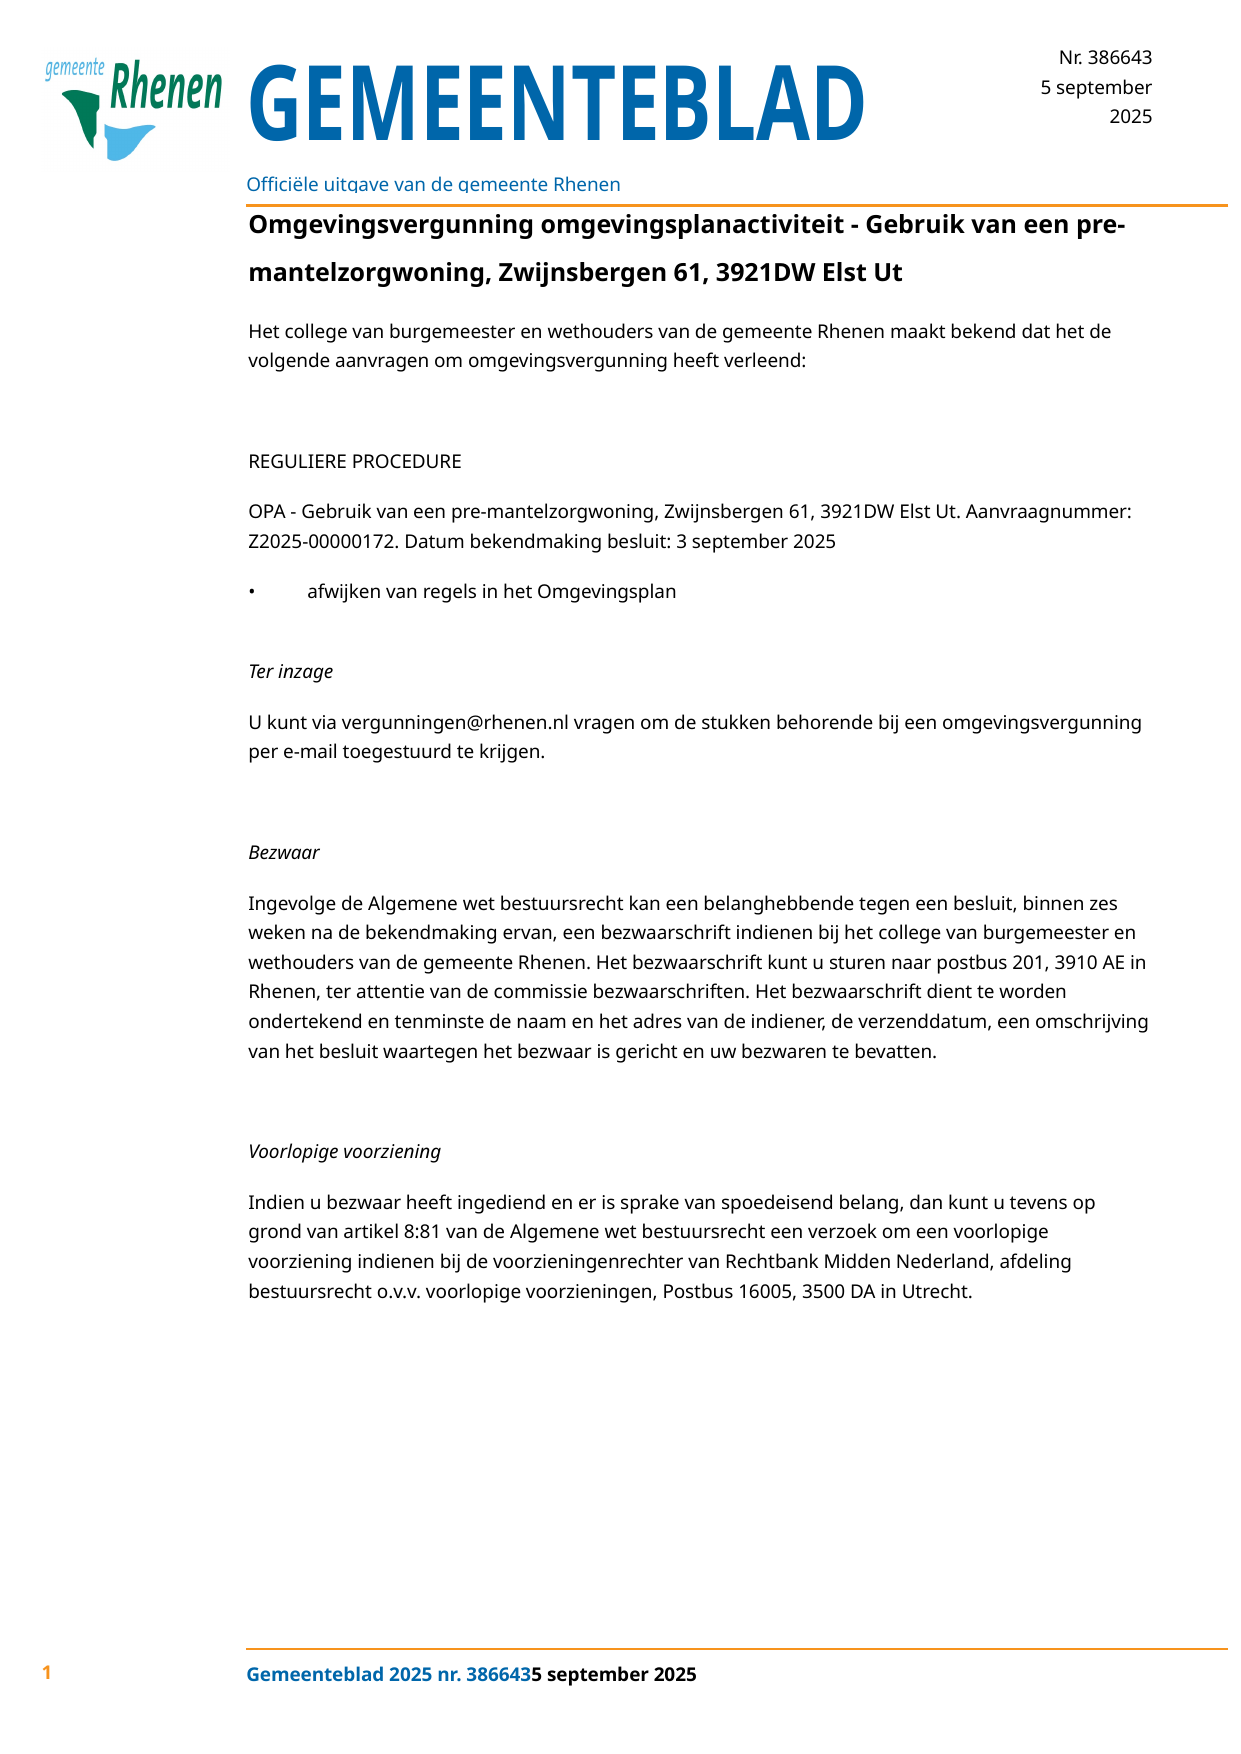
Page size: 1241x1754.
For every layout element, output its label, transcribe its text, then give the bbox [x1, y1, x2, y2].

text Bezwaar [248, 839, 1152, 865]
list afwijken van regels in het Omgevingsplan [248, 579, 1152, 604]
text REGULIERE PROCEDURE [248, 448, 1152, 474]
text Omgevingsvergunning omgevingsplanactiviteit - Gebruik van een pre-mantelzorgwoning, Zwijnsbergen 61, 3921DW Elst Ut [248, 207, 1152, 288]
text Ingevolge de Algemene wet bestuursrecht kan een belanghebbende tegen een besluit, binnen zes weken na de bekendmaking ervan, een bezwaarschrift indienen bij het college van burgemeester en wethouders van de gemeente Rhenen. Het bezwaarschrift kunt u sturen naar postbus 201, 3910 AE in Rhenen, ter attentie van de commissie bezwaarschriften. Het bezwaarschrift dient te worden ondertekend en tenminste de naam en het adres van de indiener, de verzenddatum, een omschrijving van het besluit waartegen het bezwaar is gericht en uw bezwaren te bevatten. [248, 890, 1152, 1064]
text Voorlopige voorziening [248, 1139, 1152, 1164]
picture [41, 47, 231, 172]
text Ter inzage [248, 659, 1152, 684]
text U kunt via vergunningen@rhenen.nl vragen om de stukken behorende bij een omgevingsvergunning per e-mail toegestuurd te krijgen. [248, 709, 1152, 764]
text Het college van burgemeester en wethouders van de gemeente Rhenen maakt bekend dat het de volgende aanvragen om omgevingsvergunning heeft verleend: [248, 318, 1152, 373]
text Indien u bezwaar heeft ingediend en er is sprake van spoedeisend belang, dan kunt u tevens op grond van artikel 8:81 van de Algemene wet bestuursrecht een verzoek om een voorlopige voorziening indienen bij de voorzieningenrechter van Rechtbank Midden Nederland, afdeling bestuursrecht o.v.v. voorlopige voorzieningen, Postbus 16005, 3500 DA in Utrecht. [248, 1189, 1152, 1304]
text OPA - Gebruik van een pre-mantelzorgwoning, Zwijnsbergen 61, 3921DW Elst Ut. Aanvraagnummer: Z2025-00000172. Datum bekendmaking besluit: 3 september 2025 [248, 499, 1152, 554]
